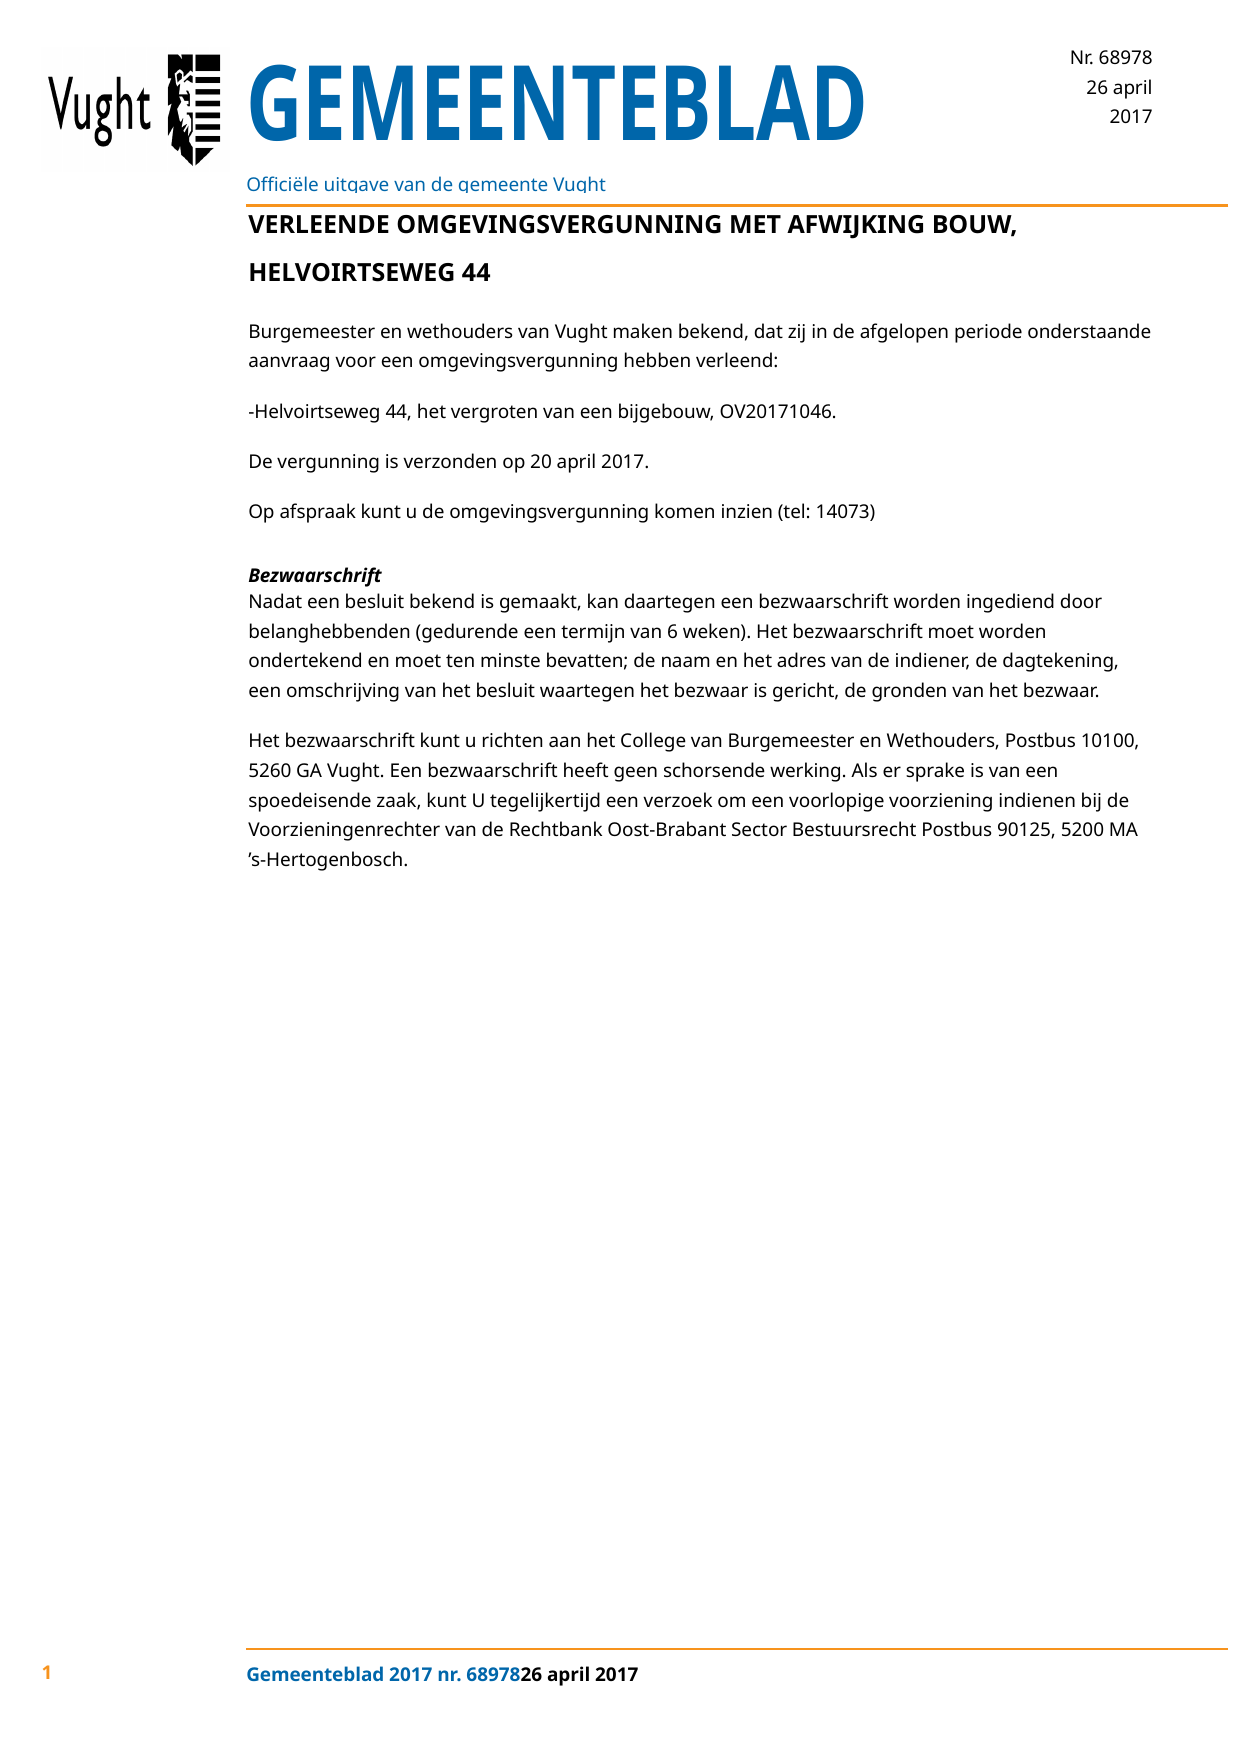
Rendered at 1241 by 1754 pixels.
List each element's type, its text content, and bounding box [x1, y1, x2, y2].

picture [41, 47, 231, 172]
text Nadat een besluit bekend is gemaakt, kan daartegen een bezwaarschrift worden ingediend door belanghebbenden (gedurende een termijn van 6 weken). Het bezwaarschrift moet worden ondertekend en moet ten minste bevatten; de naam en het adres van de indiener, de dagtekening, een omschrijving van het besluit waartegen het bezwaar is gericht, de gronden van het bezwaar. [248, 588, 1152, 703]
text VERLEENDE OMGEVINGSVERGUNNING MET AFWIJKING BOUW, HELVOIRTSEWEG 44 [248, 207, 1152, 288]
text Bezwaarschrift [248, 563, 1152, 588]
text Op afspraak kunt u de omgevingsvergunning komen inzien (tel: 14073) [248, 499, 1152, 524]
text De vergunning is verzonden op 20 april 2017. [248, 448, 1152, 474]
text Burgemeester en wethouders van Vught maken bekend, dat zij in de afgelopen periode onderstaande aanvraag voor een omgevingsvergunning hebben verleend: [248, 318, 1152, 373]
text Het bezwaarschrift kunt u richten aan het College van Burgemeester en Wethouders, Postbus 10100, 5260 GA Vught. Een bezwaarschrift heeft geen schorsende werking. Als er sprake is van een spoedeisende zaak, kunt U tegelijkertijd een verzoek om een voorlopige voorziening indienen bij de Voorzieningenrechter van de Rechtbank Oost-Brabant Sector Bestuursrecht Postbus 90125, 5200 MA ’s-Hertogenbosch. [248, 728, 1152, 872]
text -Helvoirtseweg 44, het vergroten van een bijgebouw, OV20171046. [248, 398, 1152, 424]
